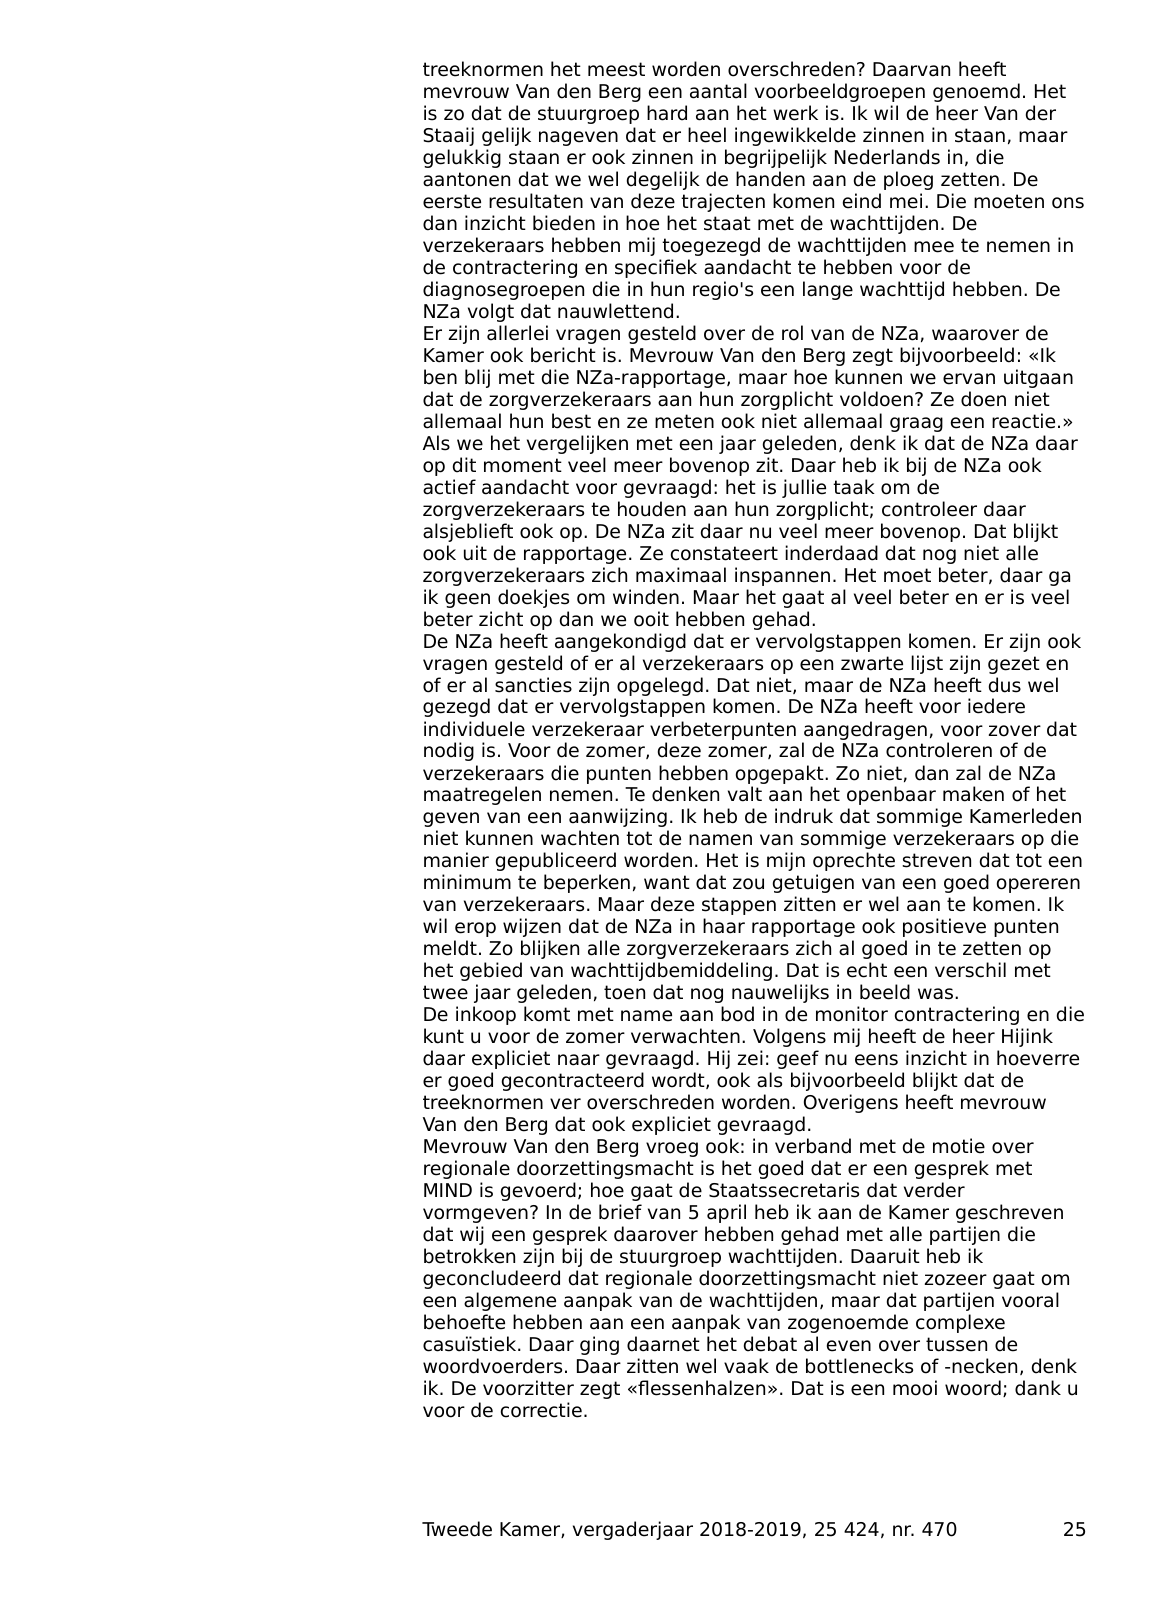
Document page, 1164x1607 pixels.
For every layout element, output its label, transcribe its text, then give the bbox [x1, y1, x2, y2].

text Er zijn allerlei vragen gesteld over de rol van de NZa, waarover de Kamer ook bericht is. Mevrouw Van den Berg zegt bijvoorbeeld: «Ik ben blij met die NZa-rapportage, maar hoe kunnen we ervan uitgaan dat de zorgverzekeraars aan hun zorgplicht voldoen? Ze doen niet allemaal hun best en ze meten ook niet allemaal graag een reactie.» Als we het vergelijken met een jaar geleden, denk ik dat de NZa daar op dit moment veel meer bovenop zit. Daar heb ik bij de NZa ook actief aandacht voor gevraagd: het is jullie taak om de zorgverzekeraars te houden aan hun zorgplicht; controleer daar alsjeblieft ook op. De NZa zit daar nu veel meer bovenop. Dat blijkt ook uit de rapportage. Ze constateert inderdaad dat nog niet alle zorgverzekeraars zich maximaal inspannen. Het moet beter, daar ga ik geen doekjes om winden. Maar het gaat al veel beter en er is veel beter zicht op dan we ooit hebben gehad. [422, 323, 1087, 631]
text Mevrouw Van den Berg vroeg ook: in verband met de motie over regionale doorzettingsmacht is het goed dat er een gesprek met MIND is gevoerd; hoe gaat de Staatssecretaris dat verder vormgeven? In de brief van 5 april heb ik aan de Kamer geschreven dat wij een gesprek daarover hebben gehad met alle partijen die betrokken zijn bij de stuurgroep wachttijden. Daaruit heb ik geconcludeerd dat regionale doorzettingsmacht niet zozeer gaat om een algemene aanpak van de wachttijden, maar dat partijen vooral behoefte hebben aan een aanpak van zogenoemde complexe casuïstiek. Daar ging daarnet het debat al even over tussen de woordvoerders. Daar zitten wel vaak de bottlenecks of -necken, denk ik. De voorzitter zegt «flessenhalzen». Dat is een mooi woord; dank u voor de correctie. [422, 1136, 1087, 1422]
text De inkoop komt met name aan bod in de monitor contractering en die kunt u voor de zomer verwachten. Volgens mij heeft de heer Hijink daar expliciet naar gevraagd. Hij zei: geef nu eens inzicht in hoeverre er goed gecontracteerd wordt, ook als bijvoorbeeld blijkt dat de treeknormen ver overschreden worden. Overigens heeft mevrouw Van den Berg dat ook expliciet gevraagd. [422, 1004, 1087, 1136]
text treeknormen het meest worden overschreden? Daarvan heeft mevrouw Van den Berg een aantal voorbeeldgroepen genoemd. Het is zo dat de stuurgroep hard aan het werk is. Ik wil de heer Van der Staaij gelijk nageven dat er heel ingewikkelde zinnen in staan, maar gelukkig staan er ook zinnen in begrijpelijk Nederlands in, die aantonen dat we wel degelijk de handen aan de ploeg zetten. De eerste resultaten van deze trajecten komen eind mei. Die moeten ons dan inzicht bieden in hoe het staat met de wachttijden. De verzekeraars hebben mij toegezegd de wachttijden mee te nemen in de contractering en specifiek aandacht te hebben voor de diagnosegroepen die in hun regio's een lange wachttijd hebben. De NZa volgt dat nauwlettend. [422, 59, 1087, 323]
text De NZa heeft aangekondigd dat er vervolgstappen komen. Er zijn ook vragen gesteld of er al verzekeraars op een zwarte lijst zijn gezet en of er al sancties zijn opgelegd. Dat niet, maar de NZa heeft dus wel gezegd dat er vervolgstappen komen. De NZa heeft voor iedere individuele verzekeraar verbeterpunten aangedragen, voor zover dat nodig is. Voor de zomer, deze zomer, zal de NZa controleren of de verzekeraars die punten hebben opgepakt. Zo niet, dan zal de NZa maatregelen nemen. Te denken valt aan het openbaar maken of het geven van een aanwijzing. Ik heb de indruk dat sommige Kamerleden niet kunnen wachten tot de namen van sommige verzekeraars op die manier gepubliceerd worden. Het is mijn oprechte streven dat tot een minimum te beperken, want dat zou getuigen van een goed opereren van verzekeraars. Maar deze stappen zitten er wel aan te komen. Ik wil erop wijzen dat de NZa in haar rapportage ook positieve punten meldt. Zo blijken alle zorgverzekeraars zich al goed in te zetten op het gebied van wachttijdbemiddeling. Dat is echt een verschil met twee jaar geleden, toen dat nog nauwelijks in beeld was. [422, 631, 1087, 1004]
